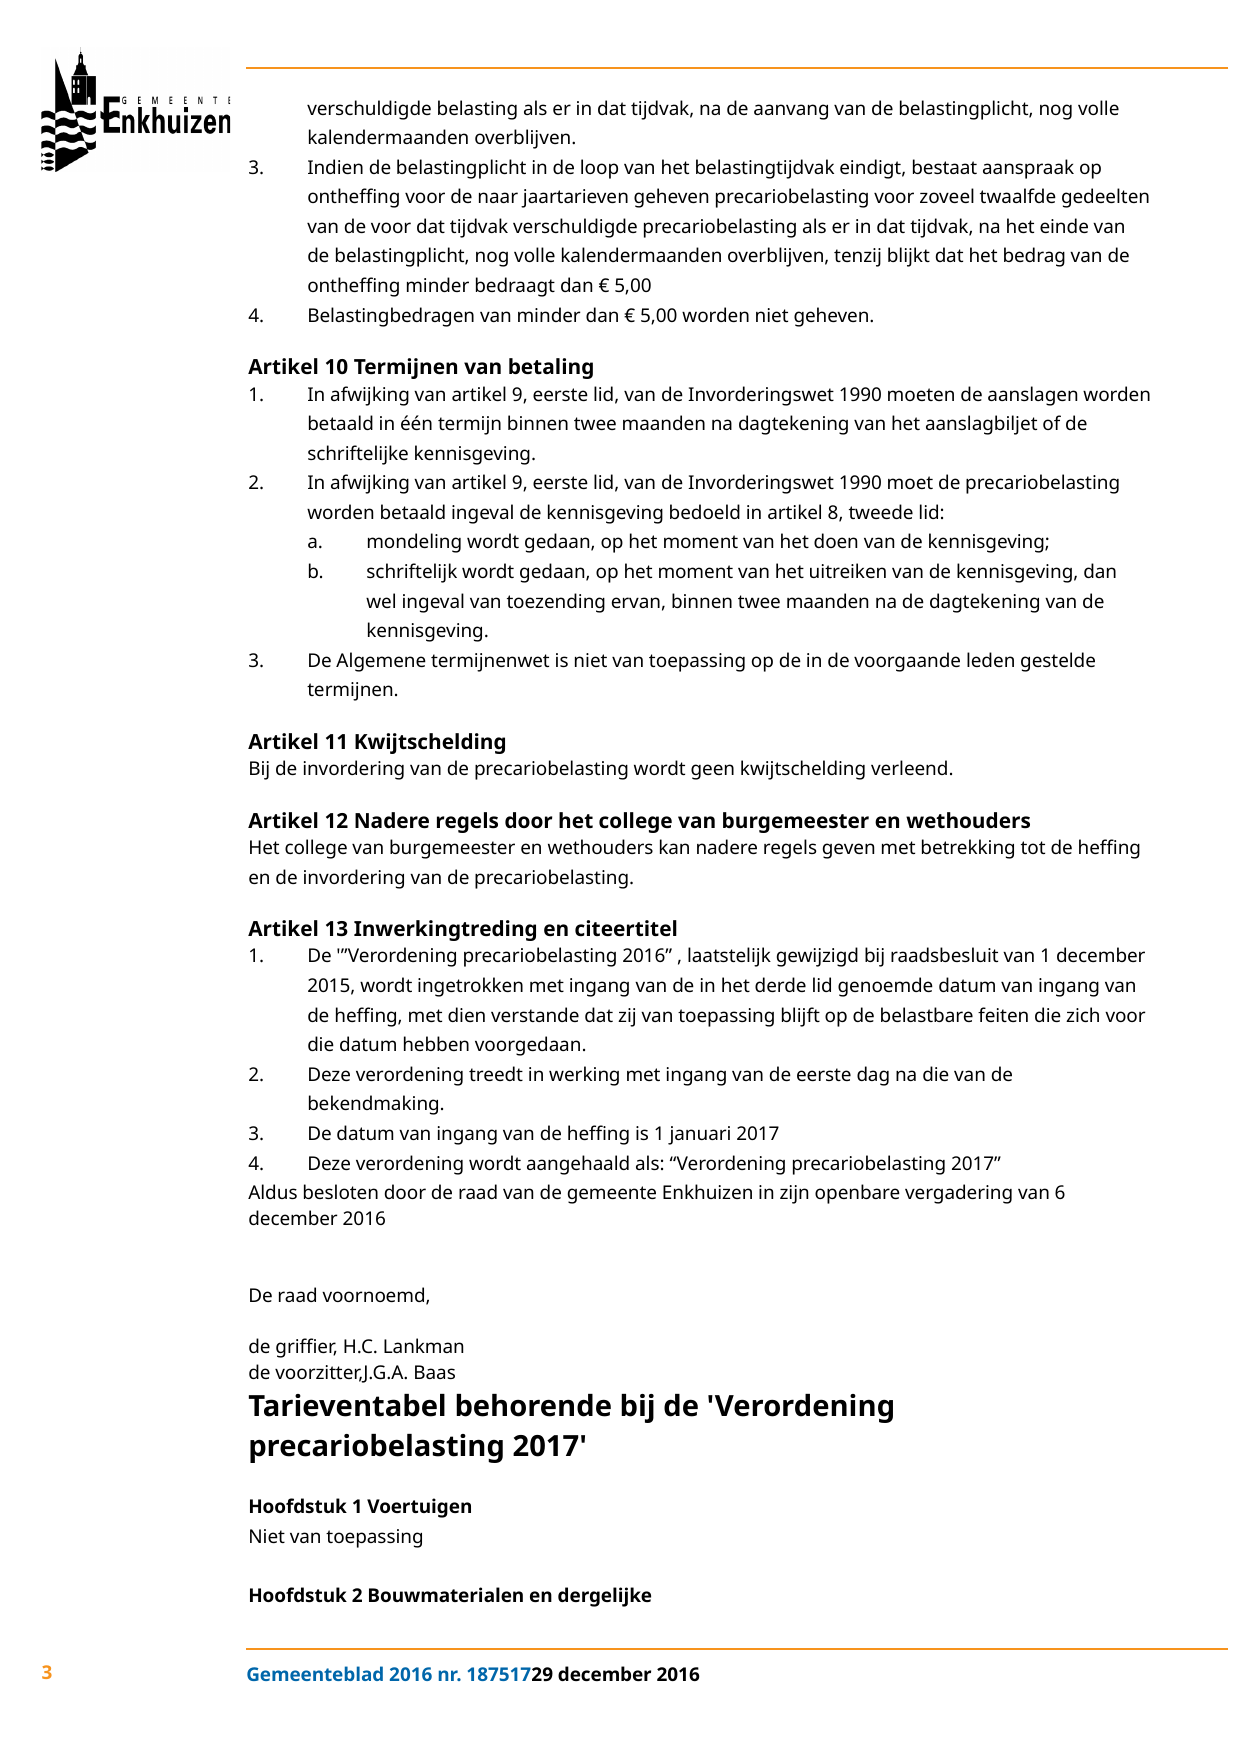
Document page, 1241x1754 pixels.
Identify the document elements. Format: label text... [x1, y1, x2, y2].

list De Algemene termijnenwet is niet van toepassing op de in de voorgaande leden gestelde termijnen. [248, 647, 1152, 702]
text de griffier, H.C. Lankman [248, 1334, 1152, 1359]
list In afwijking van artikel 9, eerste lid, van de Invorderingswet 1990 moet de precariobelasting worden betaald ingeval de kennisgeving bedoeld in artikel 8, tweede lid: [248, 469, 1152, 525]
list mondeling wordt gedaan, op het moment van het doen van de kennisgeving; [307, 529, 1152, 554]
list Deze verordening wordt aangehaald als: “Verordening precariobelasting 2017” [248, 1150, 1152, 1176]
text Het college van burgemeester en wethouders kan nadere regels geven met betrekking tot de heffing en de invordering van de precariobelasting. [248, 834, 1152, 889]
text Niet van toepassing [248, 1523, 1152, 1549]
picture [41, 47, 231, 172]
list In afwijking van artikel 9, eerste lid, van de Invorderingswet 1990 moeten de aanslagen worden betaald in één termijn binnen twee maanden na dagtekening van het aanslagbiljet of de schriftelijke kennisgeving. [248, 381, 1152, 466]
text Aldus besloten door de raad van de gemeente Enkhuizen in zijn openbare vergadering van 6 december 2016 [248, 1179, 1152, 1231]
list De datum van ingang van de heffing is 1 januari 2017 [248, 1120, 1152, 1146]
list Belastingbedragen van minder dan € 5,00 worden niet geheven. [248, 302, 1152, 328]
list schriftelijk wordt gedaan, op het moment van het uitreiken van de kennisgeving, dan wel ingeval van toezending ervan, binnen twee maanden na de dagtekening van de kennisgeving. [307, 558, 1152, 643]
text de voorzitter,J.G.A. Baas [248, 1359, 1152, 1385]
list Deze verordening treedt in werking met ingang van de eerste dag na die van de bekendmaking. [248, 1061, 1152, 1116]
text Tarieventabel behorende bij de 'Verordening precariobelasting 2017' [248, 1385, 1152, 1464]
text Artikel 13 Inwerkingtreding en citeertitel [248, 914, 1152, 943]
text Hoofdstuk 1 Voertuigen [248, 1494, 1152, 1519]
text Hoofdstuk 2 Bouwmaterialen en dergelijke [248, 1582, 1152, 1608]
text De raad voornoemd, [248, 1282, 1152, 1308]
list verschuldigde belasting als er in dat tijdvak, na de aanvang van de belastingplicht, nog volle kalendermaanden overblijven. [248, 95, 1152, 150]
text Artikel 11 Kwijtschelding [248, 727, 1152, 755]
list Indien de belastingplicht in de loop van het belastingtijdvak eindigt, bestaat aanspraak op ontheffing voor de naar jaartarieven geheven precariobelasting voor zoveel twaalfde gedeelten van de voor dat tijdvak verschuldigde precariobelasting als er in dat tijdvak, na het einde van de belastingplicht, nog volle kalendermaanden overblijven, tenzij blijkt dat het bedrag van de ontheffing minder bedraagt dan € 5,00 [248, 154, 1152, 298]
text Artikel 10 Termijnen van betaling [248, 352, 1152, 381]
list De '”Verordening precariobelasting 2016” , laatstelijk gewijzigd bij raadsbesluit van 1 december 2015, wordt ingetrokken met ingang van de in het derde lid genoemde datum van ingang van de heffing, met dien verstande dat zij van toepassing blijft op de belastbare feiten die zich voor die datum hebben voorgedaan. [248, 943, 1152, 1057]
text Artikel 12 Nadere regels door het college van burgemeester en wethouders [248, 806, 1152, 834]
text Bij de invordering van de precariobelasting wordt geen kwijtschelding verleend. [248, 755, 1152, 781]
